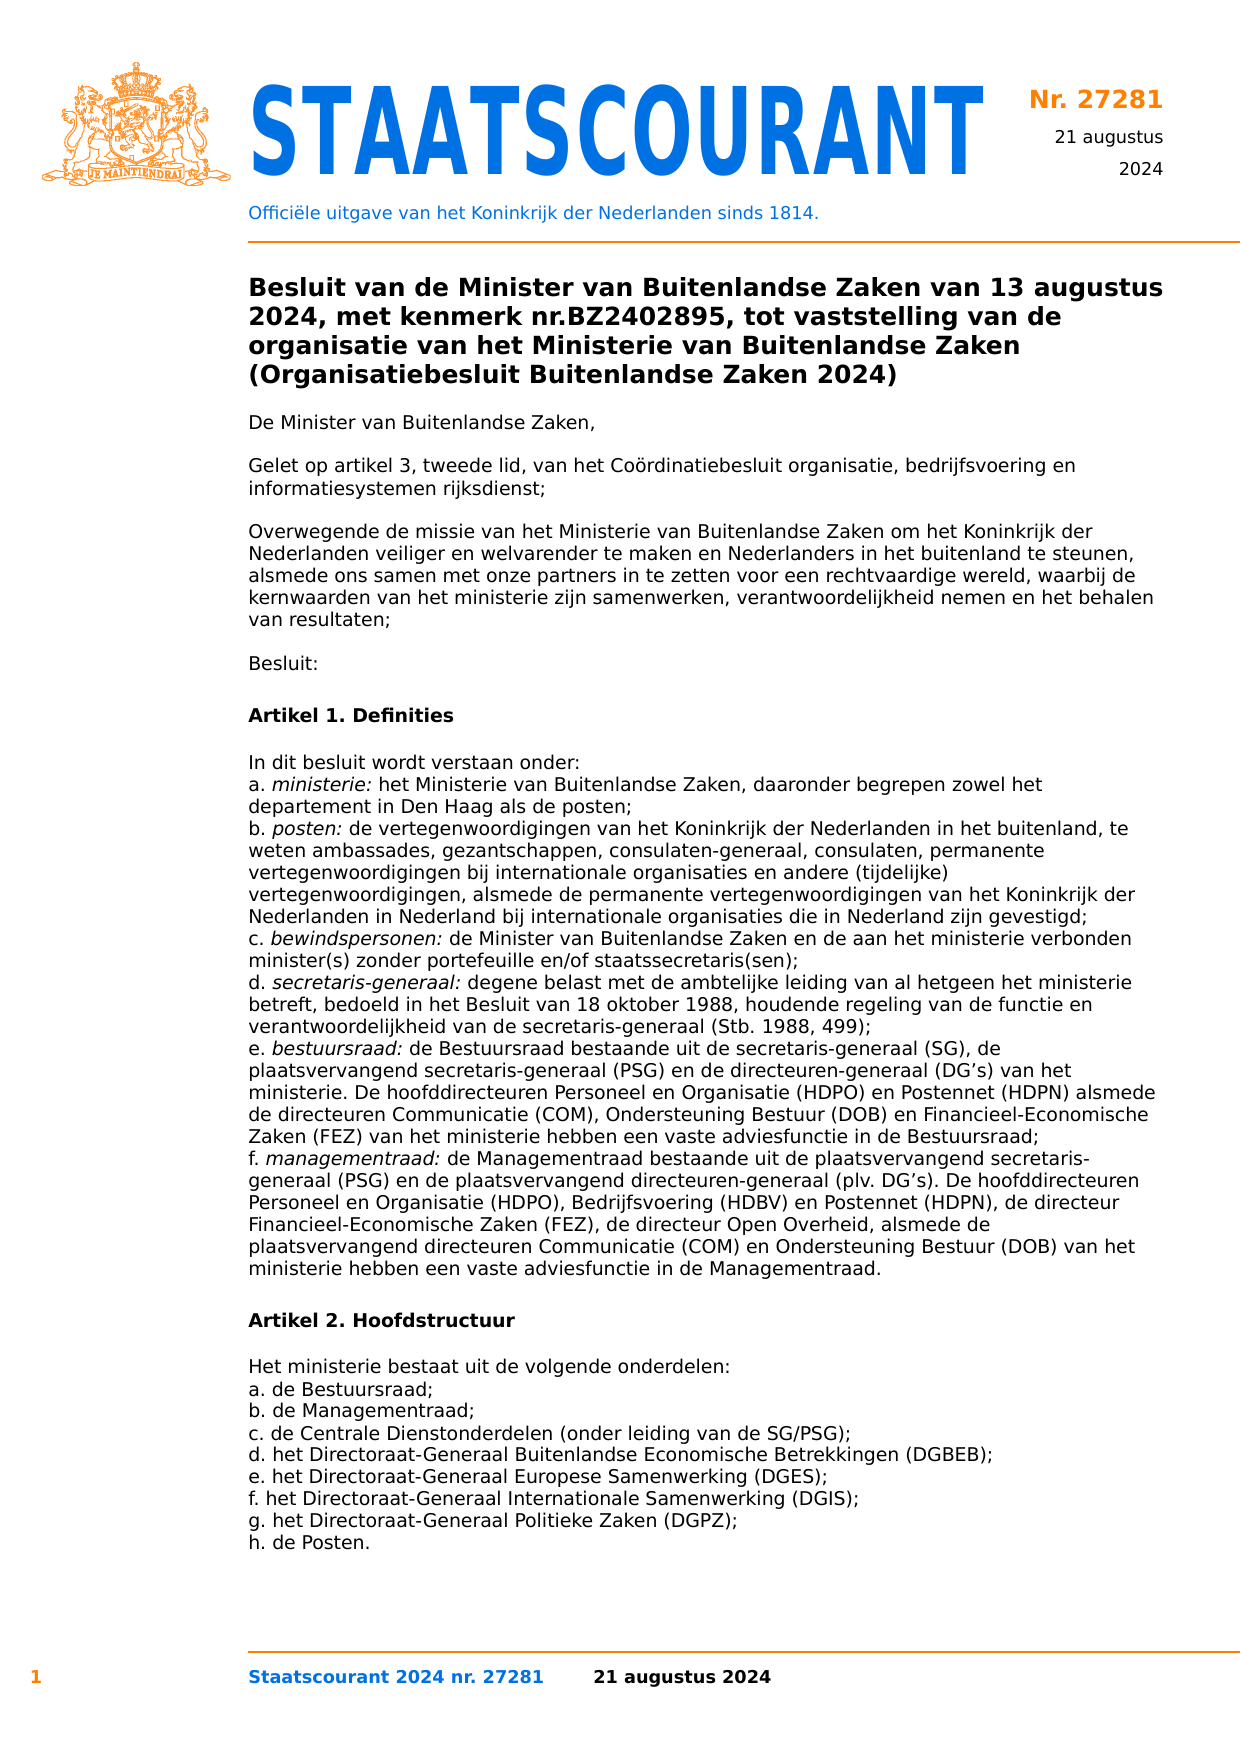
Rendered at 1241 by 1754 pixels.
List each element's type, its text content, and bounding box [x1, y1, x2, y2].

text c. de Centrale Dienstonderdelen (onder leiding van de SG/PSG); [248, 1422, 1163, 1444]
subtitle Artikel 1. Definities [248, 705, 1163, 727]
text d. het Directoraat-Generaal Buitenlandse Economische Betrekkingen (DGBEB); [248, 1444, 1163, 1466]
table_header [25, 62, 248, 241]
table_cell 2024 [998, 153, 1240, 203]
text h. de Posten. [248, 1532, 1163, 1554]
text Besluit: [248, 653, 1163, 675]
table_cell Officiële uitgave van het Koninkrijk der Nederlanden sinds 1814. [248, 203, 1240, 241]
text d. secretaris-generaal: degene belast met de ambtelijke leiding van al hetgeen het ministerie betreft, bedoeld in het Besluit van 18 oktober 1988, houdende regeling van de functie en verantwoordelijkheid van de secretaris-generaal (Stb. 1988, 499); [248, 972, 1163, 1038]
text b. de Managementraad; [248, 1400, 1163, 1422]
text a. de Bestuursraad; [248, 1378, 1163, 1400]
text a. ministerie: het Ministerie van Buitenlandse Zaken, daaronder begrepen zowel het departement in Den Haag als de posten; [248, 774, 1163, 818]
text f. managementraad: de Managementraad bestaande uit de plaatsvervangend secretaris-generaal (PSG) en de plaatsvervangend directeuren-generaal (plv. DG’s). De hoofddirecteuren Personeel en Organisatie (HDPO), Bedrijfsvoering (HDBV) en Postennet (HDPN), de directeur Financieel-Economische Zaken (FEZ), de directeur Open Overheid, alsmede de plaatsvervangend directeuren Communicatie (COM) en Ondersteuning Bestuur (DOB) van het ministerie hebben een vaste adviesfunctie in de Managementraad. [248, 1148, 1163, 1279]
text f. het Directoraat-Generaal Internationale Samenwerking (DGIS); [248, 1488, 1163, 1510]
text In dit besluit wordt verstaan onder: [248, 752, 1163, 774]
text Overwegende de missie van het Ministerie van Buitenlandse Zaken om het Koninkrijk der Nederlanden veiliger en welvarender te maken en Nederlanders in het buitenland te steunen, alsmede ons samen met onze partners in te zetten voor een rechtvaardige wereld, waarbij de kernwaarden van het ministerie zijn samenwerken, verantwoordelijkheid nemen en het behalen van resultaten; [248, 521, 1163, 631]
table_header STAATSCOURANT [248, 62, 998, 203]
table_cell 21 augustus [998, 121, 1240, 153]
subtitle Artikel 2. Hoofdstructuur [248, 1309, 1163, 1331]
subtitle Besluit van de Minister van Buitenlandse Zaken van 13 augustus 2024, met kenmerk nr.BZ2402895, tot vaststelling van de organisatie van het Ministerie van Buitenlandse Zaken (Organisatiebesluit Buitenlandse Zaken 2024) [248, 273, 1163, 390]
text g. het Directoraat-Generaal Politieke Zaken (DGPZ); [248, 1510, 1163, 1532]
text Het ministerie bestaat uit de volgende onderdelen: [248, 1356, 1163, 1378]
text b. posten: de vertegenwoordigingen van het Koninkrijk der Nederlanden in het buitenland, te weten ambassades, gezantschappen, consulaten-generaal, consulaten, permanente vertegenwoordigingen bij internationale organisaties en andere (tijdelijke) vertegenwoordigingen, alsmede de permanente vertegenwoordigingen van het Koninkrijk der Nederlanden in Nederland bij internationale organisaties die in Nederland zijn gevestigd; [248, 818, 1163, 928]
text e. bestuursraad: de Bestuursraad bestaande uit de secretaris-generaal (SG), de plaatsvervangend secretaris-generaal (PSG) en de directeuren-generaal (DG’s) van het ministerie. De hoofddirecteuren Personeel en Organisatie (HDPO) en Postennet (HDPN) alsmede de directeuren Communicatie (COM), Ondersteuning Bestuur (DOB) en Financieel-Economische Zaken (FEZ) van het ministerie hebben een vaste adviesfunctie in de Bestuursraad; [248, 1038, 1163, 1148]
picture [41, 62, 231, 186]
text c. bewindspersonen: de Minister van Buitenlandse Zaken en de aan het ministerie verbonden minister(s) zonder portefeuille en/of staatssecretaris(sen); [248, 928, 1163, 972]
text De Minister van Buitenlandse Zaken, [248, 412, 1163, 433]
table_header Nr. 27281 [998, 62, 1240, 121]
text e. het Directoraat-Generaal Europese Samenwerking (DGES); [248, 1466, 1163, 1488]
text Gelet op artikel 3, tweede lid, van het Coördinatiebesluit organisatie, bedrijfsvoering en informatiesystemen rijksdienst; [248, 455, 1163, 499]
